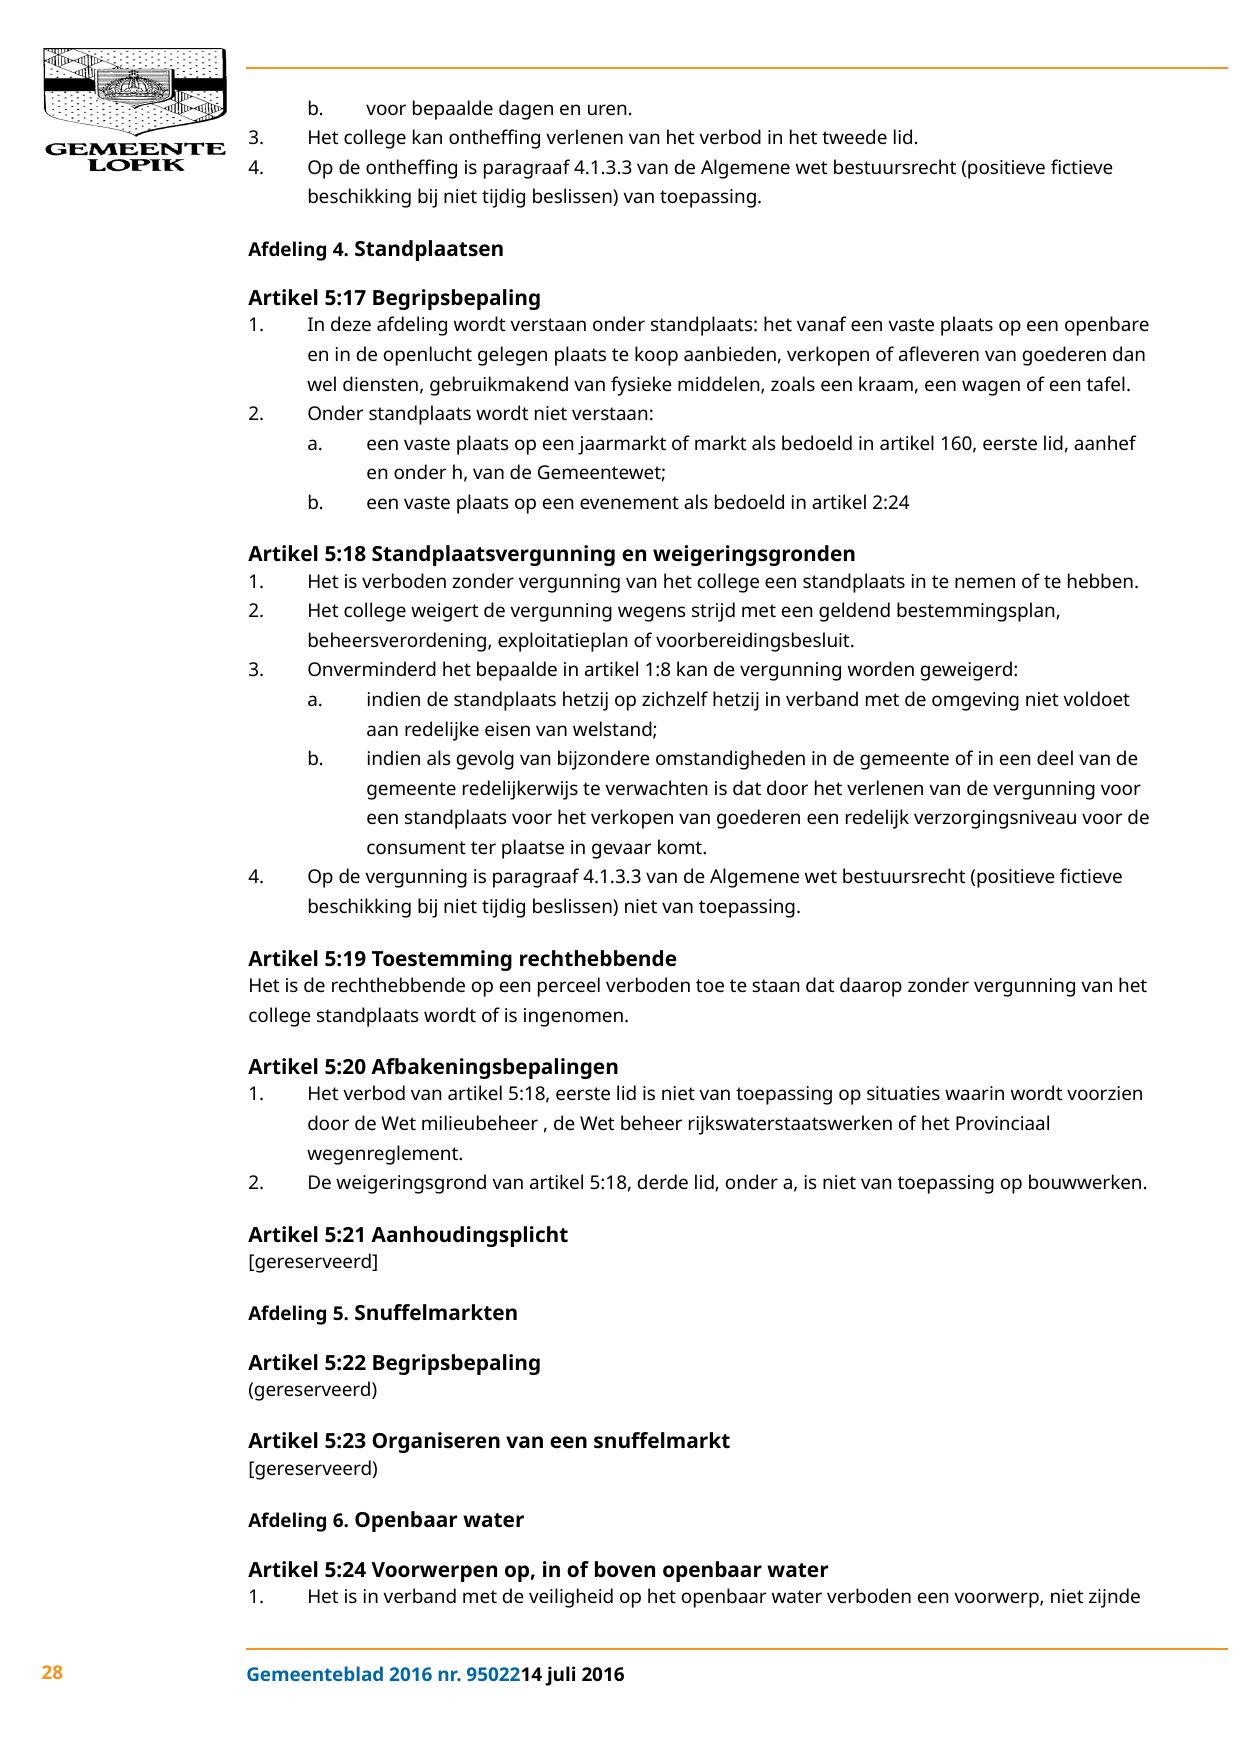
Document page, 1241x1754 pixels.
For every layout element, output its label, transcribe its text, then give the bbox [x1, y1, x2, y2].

text Het is de rechthebbende op een perceel verboden toe te staan dat daarop zonder vergunning van het college standplaats wordt of is ingenomen. [248, 972, 1152, 1027]
text Afdeling 5. Snuffelmarkten [248, 1298, 1152, 1327]
list Onverminderd het bepaalde in artikel 1:8 kan de vergunning worden geweigerd: [248, 657, 1152, 682]
text Artikel 5:20 Afbakeningsbepalingen [248, 1052, 1152, 1081]
list een vaste plaats op een jaarmarkt of markt als bedoeld in artikel 160, eerste lid, aanhef en onder h, van de Gemeentewet; [307, 430, 1152, 485]
text Artikel 5:23 Organiseren van een snuffelmarkt [248, 1427, 1152, 1455]
text (gereserveerd) [248, 1376, 1152, 1402]
text Artikel 5:17 Begripsbepaling [248, 283, 1152, 312]
text [gereserveerd] [248, 1248, 1152, 1274]
list Het is verboden zonder vergunning van het college een standplaats in te nemen of te hebben. [248, 568, 1152, 594]
list De weigeringsgrond van artikel 5:18, derde lid, onder a, is niet van toepassing op bouwwerken. [248, 1169, 1152, 1195]
text Artikel 5:21 Aanhoudingsplicht [248, 1220, 1152, 1248]
text Afdeling 4. Standplaatsen [248, 234, 1152, 262]
picture [41, 47, 231, 172]
list een vaste plaats op een evenement als bedoeld in artikel 2:24 [307, 489, 1152, 515]
list In deze afdeling wordt verstaan onder standplaats: het vanaf een vaste plaats op een openbare en in de openlucht gelegen plaats te koop aanbieden, verkopen of afleveren van goederen dan wel diensten, gebruikmakend van fysieke middelen, zoals een kraam, een wagen of een tafel. [248, 312, 1152, 396]
list Het college weigert de vergunning wegens strijd met een geldend bestemmingsplan, beheersverordening, exploitatieplan of voorbereidingsbesluit. [248, 597, 1152, 653]
list Op de vergunning is paragraaf 4.1.3.3 van de Algemene wet bestuursrecht (positieve fictieve beschikking bij niet tijdig beslissen) niet van toepassing. [248, 864, 1152, 919]
text Artikel 5:18 Standplaatsvergunning en weigeringsgronden [248, 539, 1152, 568]
list Het verbod van artikel 5:18, eerste lid is niet van toepassing op situaties waarin wordt voorzien door de Wet milieubeheer , de Wet beheer rijkswaterstaatswerken of het Provinciaal wegenreglement. [248, 1081, 1152, 1166]
text Artikel 5:22 Begripsbepaling [248, 1348, 1152, 1376]
list indien als gevolg van bijzondere omstandigheden in de gemeente of in een deel van de gemeente redelijkerwijs te verwachten is dat door het verlenen van de vergunning voor een standplaats voor het verkopen van goederen een redelijk verzorgingsniveau voor de consument ter plaatse in gevaar komt. [307, 745, 1152, 860]
list Op de ontheffing is paragraaf 4.1.3.3 van de Algemene wet bestuursrecht (positieve fictieve beschikking bij niet tijdig beslissen) van toepassing. [248, 154, 1152, 209]
list voor bepaalde dagen en uren. [307, 95, 1152, 121]
text Afdeling 6. Openbaar water [248, 1505, 1152, 1534]
list Het college kan ontheffing verlenen van het verbod in het tweede lid. [248, 124, 1152, 150]
text [gereserveerd) [248, 1455, 1152, 1481]
list Onder standplaats wordt niet verstaan: [248, 400, 1152, 426]
list indien de standplaats hetzij op zichzelf hetzij in verband met de omgeving niet voldoet aan redelijke eisen van welstand; [307, 686, 1152, 742]
text Artikel 5:24 Voorwerpen op, in of boven openbaar water [248, 1555, 1152, 1583]
text Artikel 5:19 Toestemming rechthebbende [248, 944, 1152, 972]
list Het is in verband met de veiligheid op het openbaar water verboden een voorwerp, niet zijnde [248, 1583, 1152, 1609]
